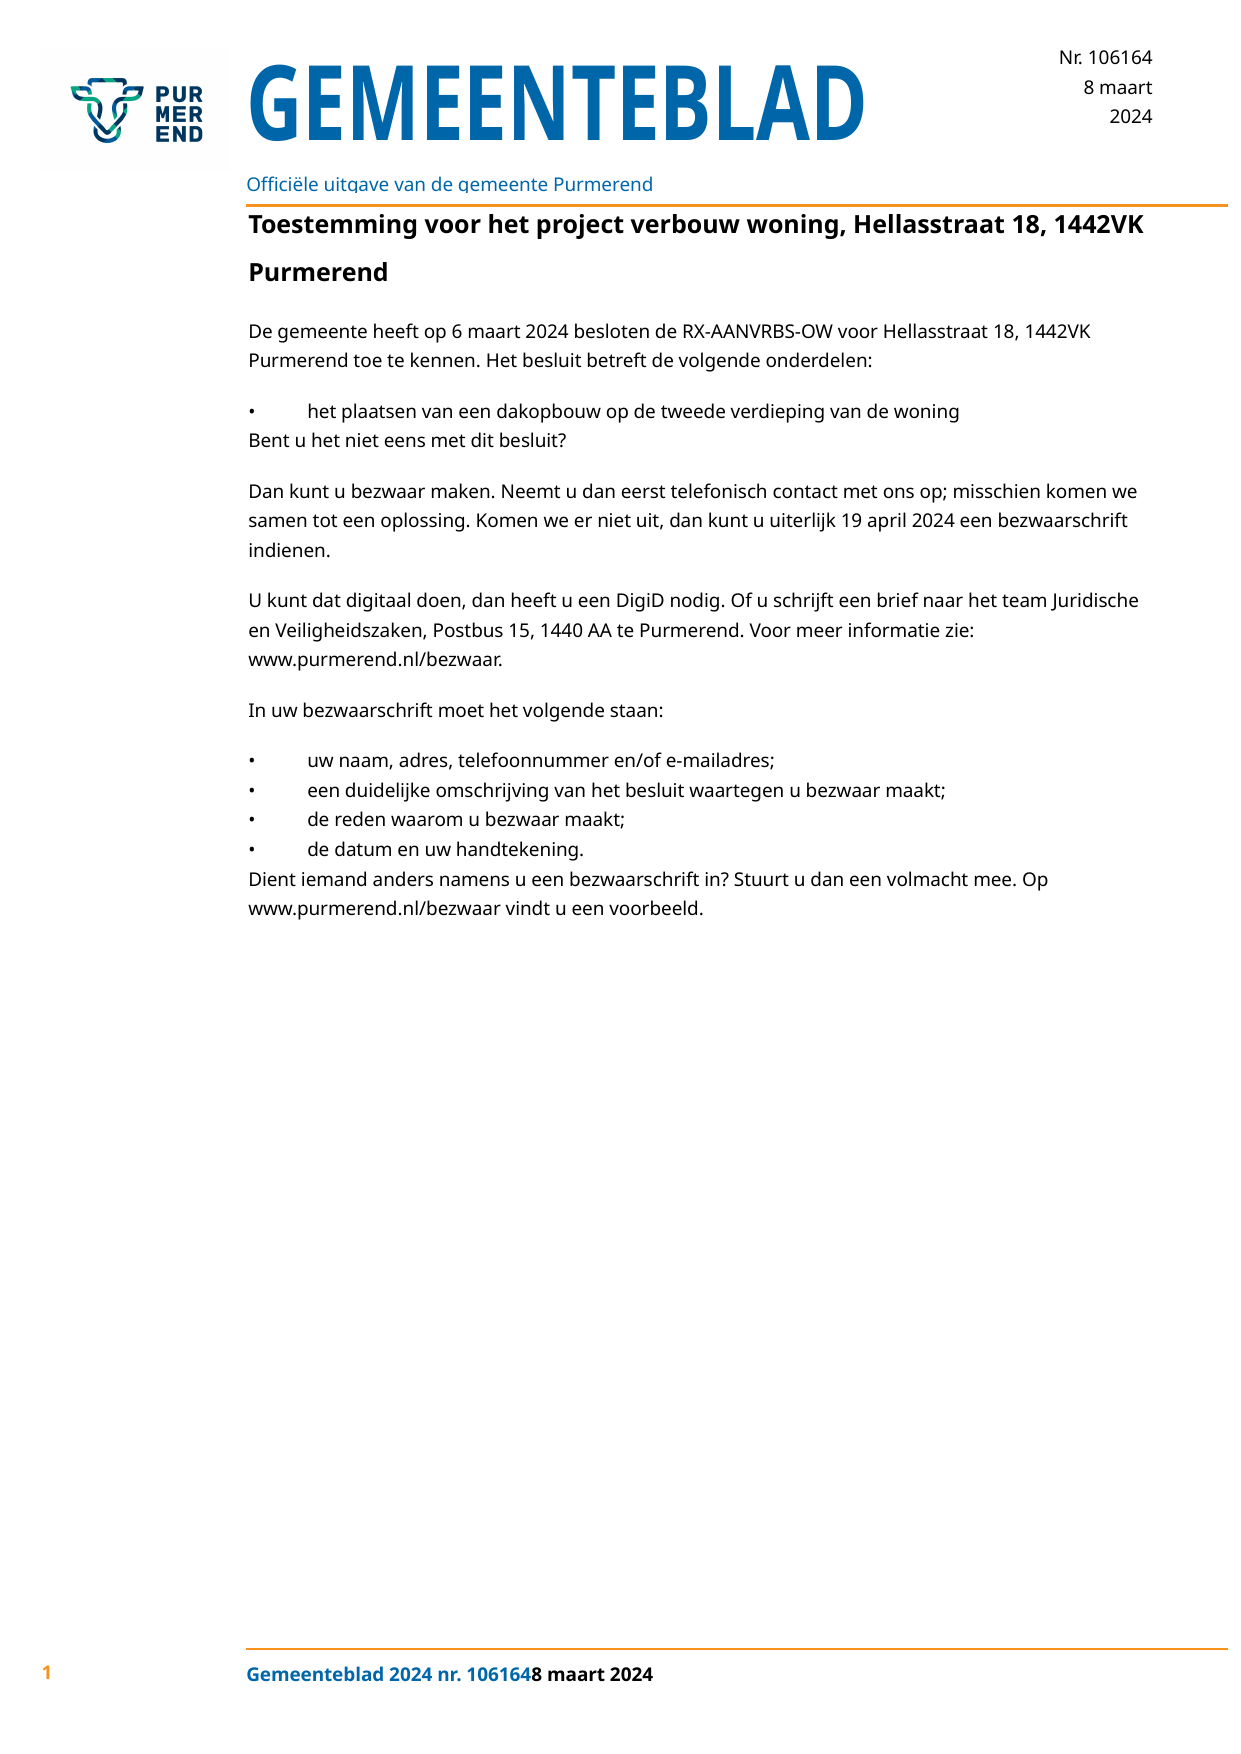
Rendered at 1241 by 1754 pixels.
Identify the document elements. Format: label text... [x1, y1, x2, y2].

list de reden waarom u bezwaar maakt; [248, 807, 1152, 832]
text Dan kunt u bezwaar maken. Neemt u dan eerst telefonisch contact met ons op; misschien komen we samen tot een oplossing. Komen we er niet uit, dan kunt u uiterlijk 19 april 2024 een bezwaarschrift indienen. [248, 478, 1152, 563]
list het plaatsen van een dakopbouw op de tweede verdieping van de woning [248, 398, 1152, 424]
text Dient iemand anders namens u een bezwaarschrift in? Stuurt u dan een volmacht mee. Op www.purmerend.nl/bezwaar vindt u een voorbeeld. [248, 866, 1152, 921]
text In uw bezwaarschrift moet het volgende staan: [248, 697, 1152, 723]
text De gemeente heeft op 6 maart 2024 besloten de RX-AANVRBS-OW voor Hellasstraat 18, 1442VK Purmerend toe te kennen. Het besluit betreft de volgende onderdelen: [248, 318, 1152, 373]
list de datum en uw handtekening. [248, 836, 1152, 862]
list een duidelijke omschrijving van het besluit waartegen u bezwaar maakt; [248, 777, 1152, 803]
picture [41, 47, 231, 172]
text Bent u het niet eens met dit besluit? [248, 427, 1152, 453]
list uw naam, adres, telefoonnummer en/of e-mailadres; [248, 747, 1152, 773]
text Toestemming voor het project verbouw woning, Hellasstraat 18, 1442VK Purmerend [248, 207, 1152, 288]
text U kunt dat digitaal doen, dan heeft u een DigiD nodig. Of u schrijft een brief naar het team Juridische en Veiligheidszaken, Postbus 15, 1440 AA te Purmerend. Voor meer informatie zie: www.purmerend.nl/bezwaar. [248, 587, 1152, 672]
